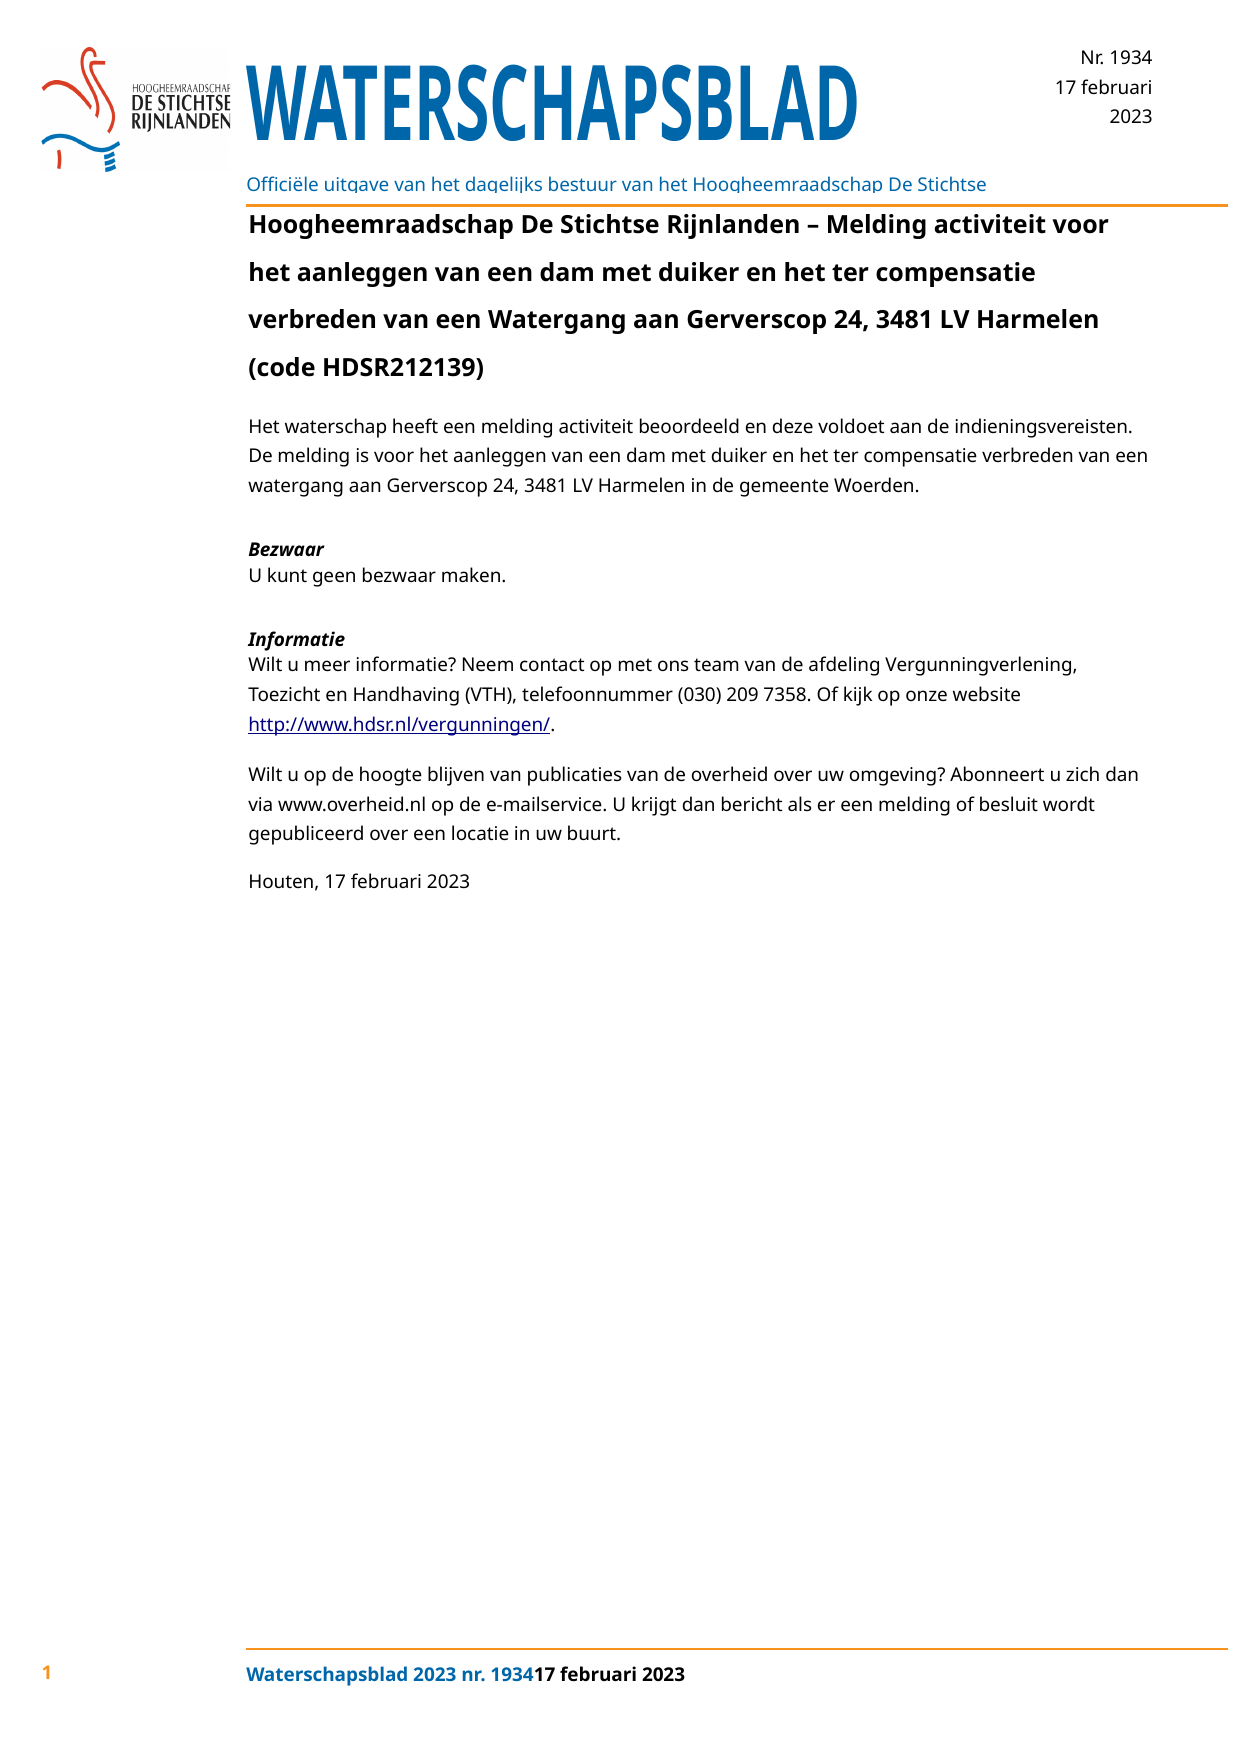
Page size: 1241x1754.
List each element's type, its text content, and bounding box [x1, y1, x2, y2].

text Wilt u meer informatie? Neem contact op met ons team van de afdeling Vergunningverlening, Toezicht en Handhaving (VTH), telefoonnummer (030) 209 7358. Of kijk op onze website http://www.hdsr.nl/vergunningen/. [248, 652, 1152, 737]
text Wilt u op de hoogte blijven van publicaties van de overheid over uw omgeving? Abonneert u zich dan via www.overheid.nl op de e-mailservice. U krijgt dan bericht als er een melding of besluit wordt gepubliceerd over een locatie in uw buurt. [248, 761, 1152, 846]
text Houten, 17 februari 2023 [248, 868, 1152, 894]
picture [41, 47, 231, 172]
text Bezwaar [248, 536, 1152, 562]
text U kunt geen bezwaar maken. [248, 562, 1152, 588]
text Het waterschap heeft een melding activiteit beoordeeld en deze voldoet aan de indieningsvereisten. De melding is voor het aanleggen van een dam met duiker en het ter compensatie verbreden van een watergang aan Gerverscop 24, 3481 LV Harmelen in de gemeente Woerden. [248, 413, 1152, 498]
text Hoogheemraadschap De Stichtse Rijnlanden – Melding activiteit voor het aanleggen van een dam met duiker en het ter compensatie verbreden van een Watergang aan Gerverscop 24, 3481 LV Harmelen (code HDSR212139) [248, 207, 1152, 384]
text Informatie [248, 626, 1152, 652]
